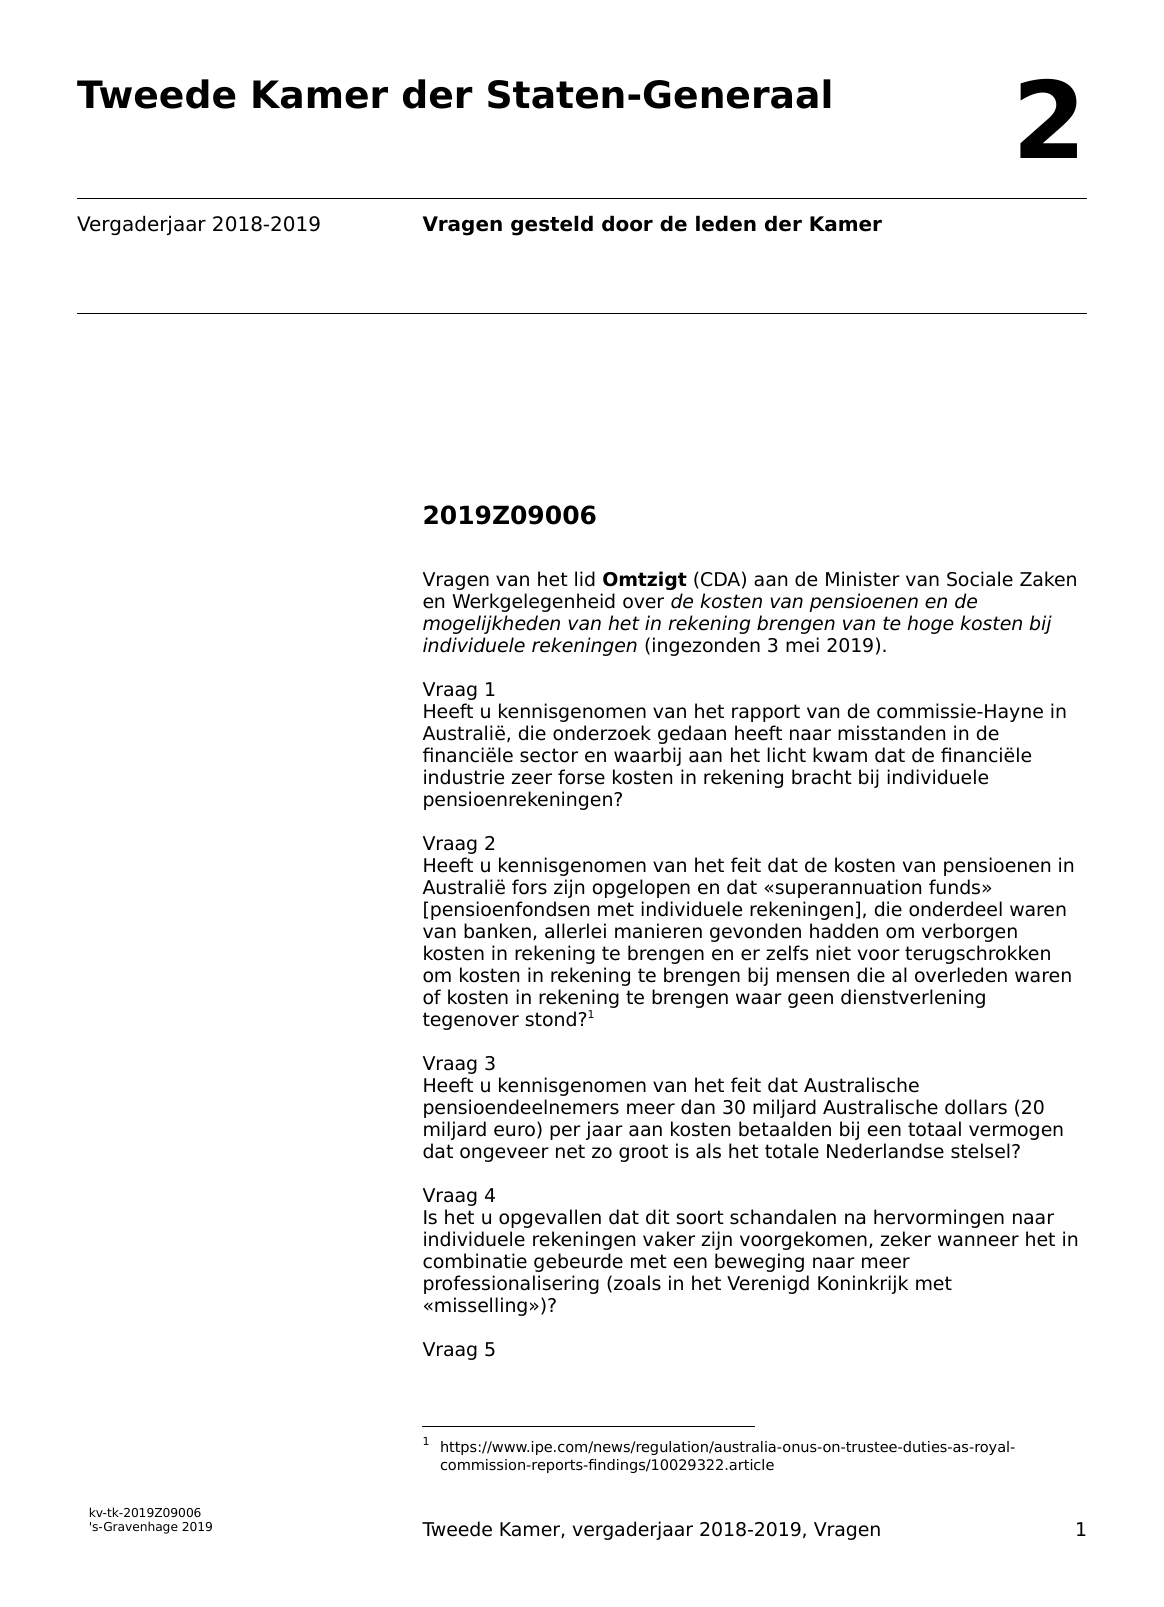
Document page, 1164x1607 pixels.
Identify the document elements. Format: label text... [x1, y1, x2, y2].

text Heeft u kennisgenomen van het feit dat Australische pensioendeelnemers meer dan 30 miljard Australische dollars (20 miljard euro) per jaar aan kosten betaalden bij een totaal vermogen dat ongeveer net zo groot is als het totale Nederlandse stelsel? [422, 1075, 1087, 1163]
text Vraag 3 [422, 1053, 1087, 1075]
table_cell Vergaderjaar 2018-2019 [77, 199, 422, 313]
text 's-Gravenhage 2019 [88, 1520, 323, 1534]
text Vraag 5 [422, 1339, 1087, 1361]
text https://www.ipe.com/news/regulation/australia-onus-on-trustee-duties-as-royal-commission-reports-findings/10029322.article [422, 1435, 1087, 1474]
text Is het u opgevallen dat dit soort schandalen na hervormingen naar individuele rekeningen vaker zijn voorgekomen, zeker wanneer het in combinatie gebeurde met een beweging naar meer professionalisering (zoals in het Verenigd Koninkrijk met «misselling»)? [422, 1207, 1087, 1317]
table_header Tweede Kamer der Staten-Generaal [77, 59, 886, 198]
text Vragen van het lid Omtzigt (CDA) aan de Minister van Sociale Zaken en Werkgelegenheid over de kosten van pensioenen en de mogelijkheden van het in rekening brengen van te hoge kosten bij individuele rekeningen (ingezonden 3 mei 2019). [422, 569, 1087, 657]
text kv-tk-2019Z09006 [88, 1506, 323, 1520]
text Vraag 2 [422, 833, 1087, 855]
text Vraag 4 [422, 1185, 1087, 1207]
text 2019Z09006 [422, 501, 1087, 531]
text Heeft u kennisgenomen van het rapport van de commissie-Hayne in Australië, die onderzoek gedaan heeft naar misstanden in de financiële sector en waarbij aan het licht kwam dat de financiële industrie zeer forse kosten in rekening bracht bij individuele pensioenrekeningen? [422, 701, 1087, 811]
text Vraag 1 [422, 679, 1087, 701]
table_cell Vragen gesteld door de leden der Kamer [422, 199, 1087, 313]
text Heeft u kennisgenomen van het feit dat de kosten van pensioenen in Australië fors zijn opgelopen en dat «superannuation funds» [pensioenfondsen met individuele rekeningen], die onderdeel waren van banken, allerlei manieren gevonden hadden om verborgen kosten in rekening te brengen en er zelfs niet voor terugschrokken om kosten in rekening te brengen bij mensen die al overleden waren of kosten in rekening te brengen waar geen dienstverlening tegenover stond? [422, 855, 1087, 1031]
table_header 2 [886, 59, 1087, 198]
